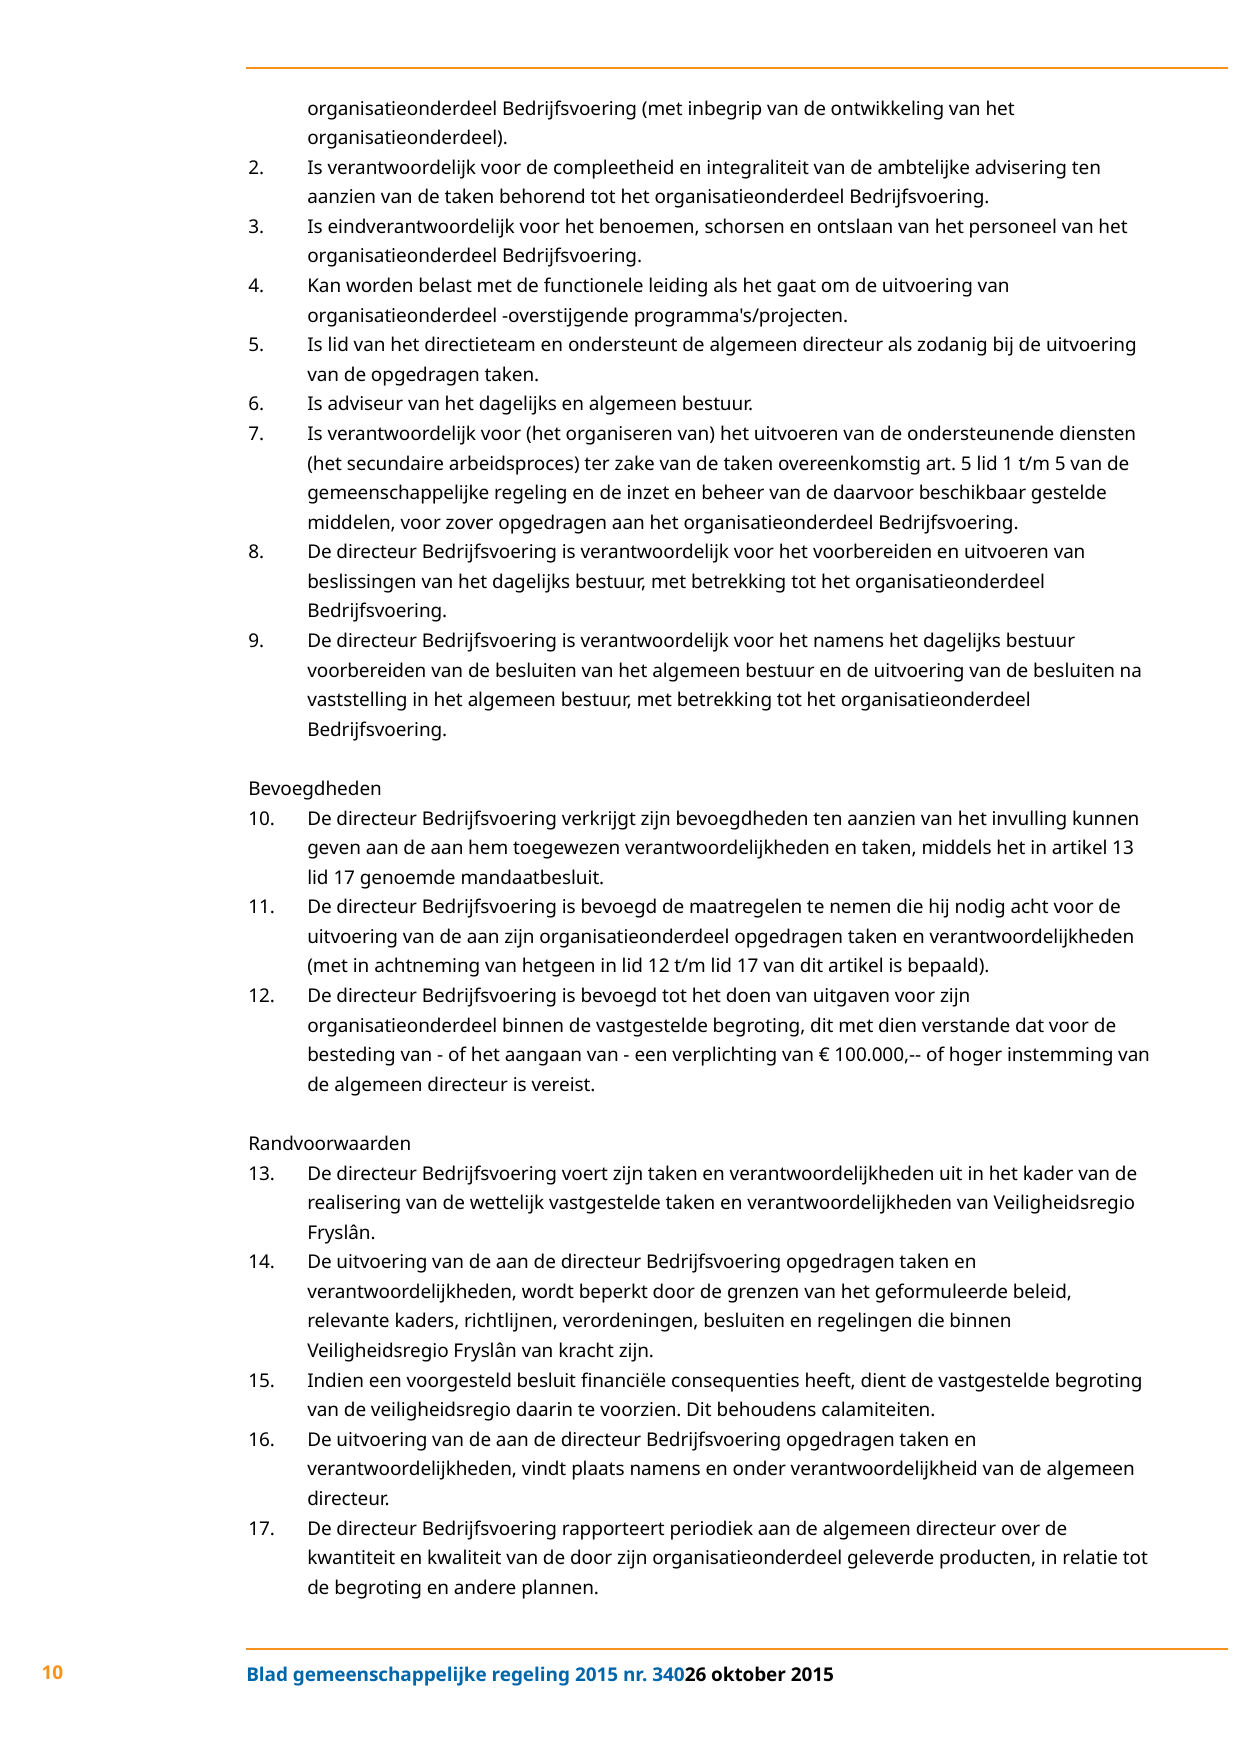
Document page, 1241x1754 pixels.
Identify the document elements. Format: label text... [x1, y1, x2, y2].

list Is adviseur van het dagelijks en algemeen bestuur. [248, 391, 1152, 416]
list Is verantwoordelijk voor (het organiseren van) het uitvoeren van de ondersteunende diensten (het secundaire arbeidsproces) ter zake van de taken overeenkomstig art. 5 lid 1 t/m 5 van de gemeenschappelijke regeling en de inzet en beheer van de daarvoor beschikbaar gestelde middelen, voor zover opgedragen aan het organisatieonderdeel Bedrijfsvoering. [248, 420, 1152, 535]
list Kan worden belast met de functionele leiding als het gaat om de uitvoering van organisatieonderdeel -overstijgende programma's/projecten. [248, 272, 1152, 328]
list De directeur Bedrijfsvoering verkrijgt zijn bevoegdheden ten aanzien van het invulling kunnen geven aan de aan hem toegewezen verantwoordelijkheden en taken, middels het in artikel 13 lid 17 genoemde mandaatbesluit. [248, 805, 1152, 890]
list De directeur Bedrijfsvoering rapporteert periodiek aan de algemeen directeur over de kwantiteit en kwaliteit van de door zijn organisatieonderdeel geleverde producten, in relatie tot de begroting en andere plannen. [248, 1515, 1152, 1600]
list De uitvoering van de aan de directeur Bedrijfsvoering opgedragen taken en verantwoordelijkheden, wordt beperkt door de grenzen van het geformuleerde beleid, relevante kaders, richtlijnen, verordeningen, besluiten en regelingen die binnen Veiligheidsregio Fryslân van kracht zijn. [248, 1248, 1152, 1363]
list De directeur Bedrijfsvoering is verantwoordelijk voor het namens het dagelijks bestuur voorbereiden van de besluiten van het algemeen bestuur en de uitvoering van de besluiten na vaststelling in het algemeen bestuur, met betrekking tot het organisatieonderdeel Bedrijfsvoering. [248, 627, 1152, 742]
list De uitvoering van de aan de directeur Bedrijfsvoering opgedragen taken en verantwoordelijkheden, vindt plaats namens en onder verantwoordelijkheid van de algemeen directeur. [248, 1426, 1152, 1511]
picture [41, 47, 231, 172]
list organisatieonderdeel Bedrijfsvoering (met inbegrip van de ontwikkeling van het organisatieonderdeel). [248, 95, 1152, 150]
text Randvoorwaarden [248, 1130, 1152, 1156]
list De directeur Bedrijfsvoering is verantwoordelijk voor het voorbereiden en uitvoeren van beslissingen van het dagelijks bestuur, met betrekking tot het organisatieonderdeel Bedrijfsvoering. [248, 538, 1152, 623]
list De directeur Bedrijfsvoering is bevoegd de maatregelen te nemen die hij nodig acht voor de uitvoering van de aan zijn organisatieonderdeel opgedragen taken en verantwoordelijkheden (met in achtneming van hetgeen in lid 12 t/m lid 17 van dit artikel is bepaald). [248, 893, 1152, 978]
list Indien een voorgesteld besluit financiële consequenties heeft, dient de vastgestelde begroting van de veiligheidsregio daarin te voorzien. Dit behoudens calamiteiten. [248, 1367, 1152, 1422]
list Is eindverantwoordelijk voor het benoemen, schorsen en ontslaan van het personeel van het organisatieonderdeel Bedrijfsvoering. [248, 213, 1152, 268]
list De directeur Bedrijfsvoering voert zijn taken en verantwoordelijkheden uit in het kader van de realisering van de wettelijk vastgestelde taken en verantwoordelijkheden van Veiligheidsregio Fryslân. [248, 1160, 1152, 1245]
list Is lid van het directieteam en ondersteunt de algemeen directeur als zodanig bij de uitvoering van de opgedragen taken. [248, 331, 1152, 387]
text Bevoegdheden [248, 775, 1152, 801]
list De directeur Bedrijfsvoering is bevoegd tot het doen van uitgaven voor zijn organisatieonderdeel binnen de vastgestelde begroting, dit met dien verstande dat voor de besteding van - of het aangaan van - een verplichting van € 100.000,-- of hoger instemming van de algemeen directeur is vereist. [248, 982, 1152, 1097]
list Is verantwoordelijk voor de compleetheid en integraliteit van de ambtelijke advisering ten aanzien van de taken behorend tot het organisatieonderdeel Bedrijfsvoering. [248, 154, 1152, 209]
